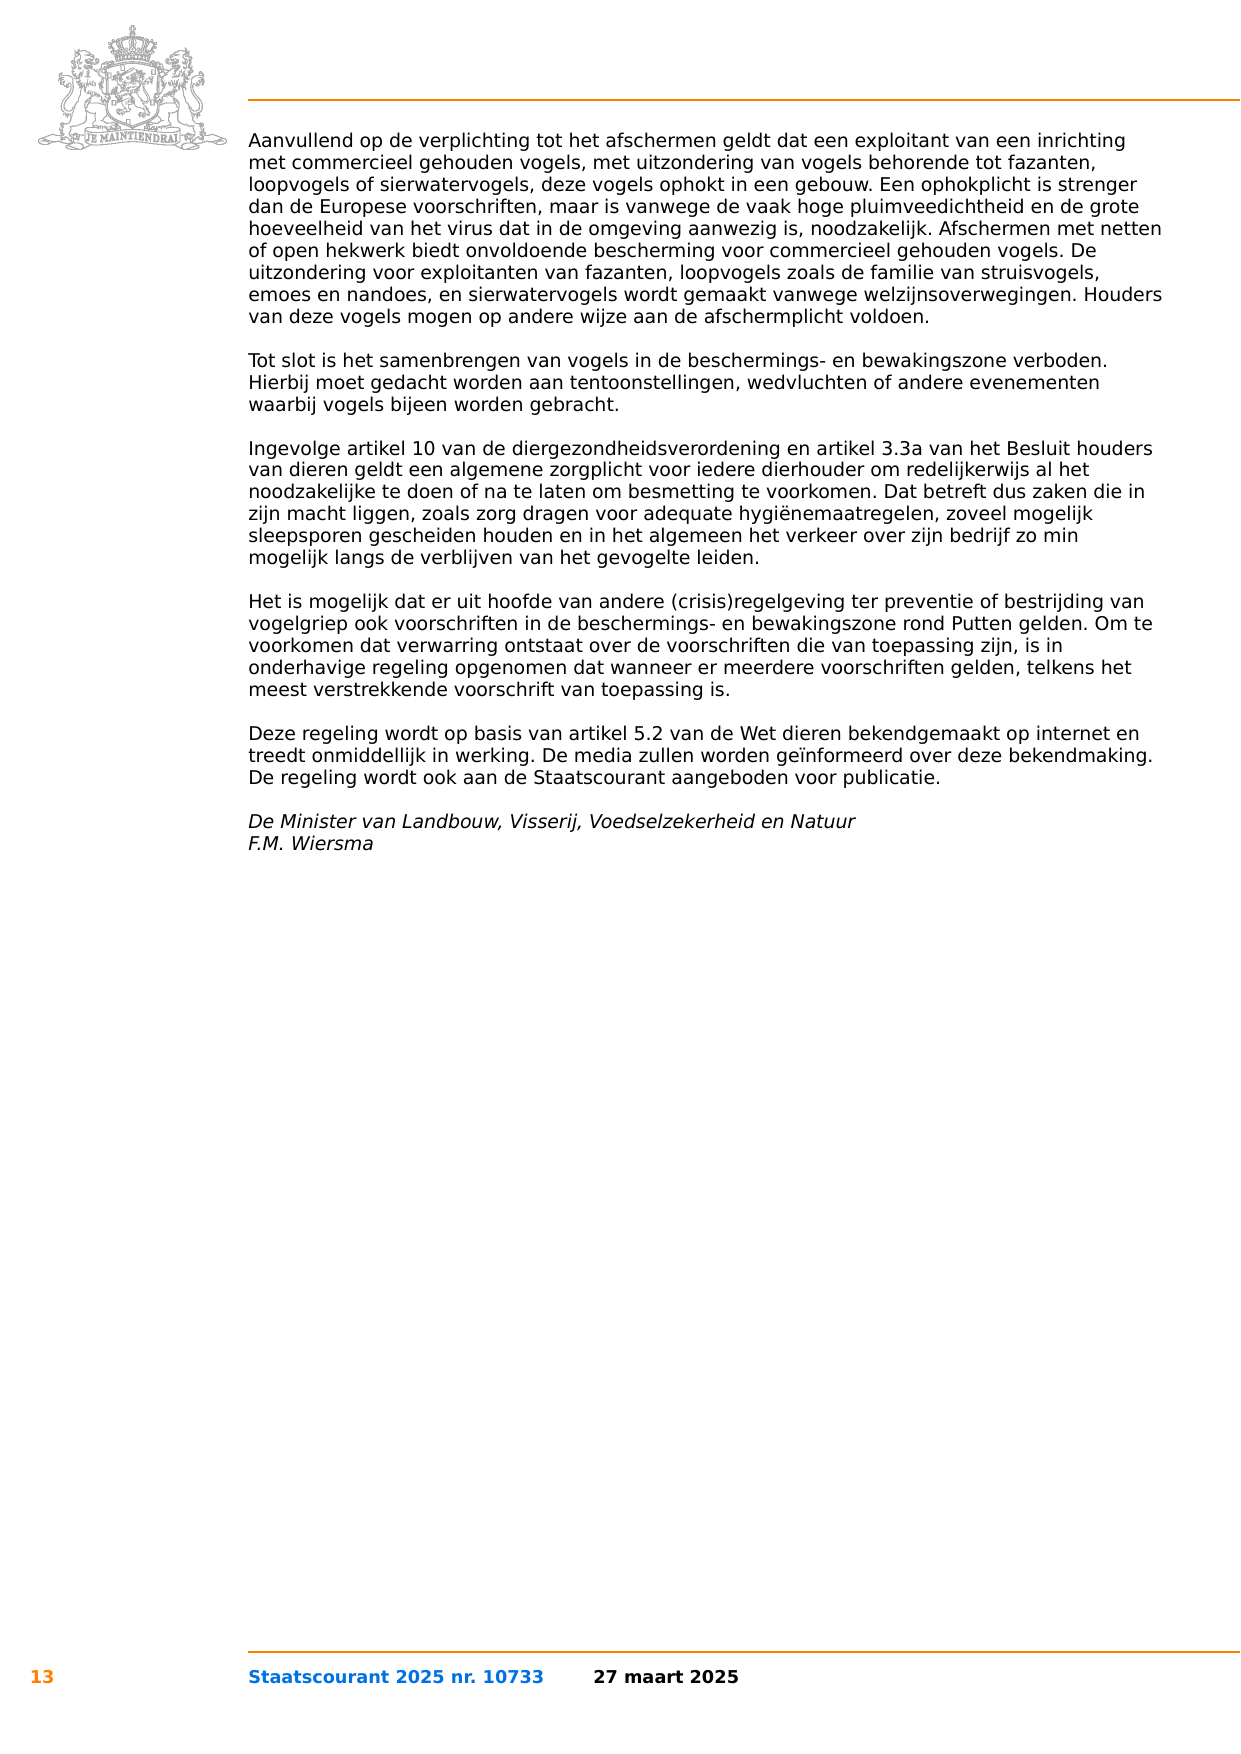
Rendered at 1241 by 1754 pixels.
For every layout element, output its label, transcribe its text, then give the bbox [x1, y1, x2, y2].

text De Minister van Landbouw, Visserij, Voedselzekerheid en Natuur F.M. Wiersma [248, 811, 1163, 855]
text Aanvullend op de verplichting tot het afschermen geldt dat een exploitant van een inrichting met commercieel gehouden vogels, met uitzondering van vogels behorende tot fazanten, loopvogels of sierwatervogels, deze vogels ophokt in een gebouw. Een ophokplicht is strenger dan de Europese voorschriften, maar is vanwege de vaak hoge pluimveedichtheid en de grote hoeveelheid van het virus dat in de omgeving aanwezig is, noodzakelijk. Afschermen met netten of open hekwerk biedt onvoldoende bescherming voor commercieel gehouden vogels. De uitzondering voor exploitanten van fazanten, loopvogels zoals de familie van struisvogels, emoes en nandoes, en sierwatervogels wordt gemaakt vanwege welzijnsoverwegingen. Houders van deze vogels mogen op andere wijze aan de afschermplicht voldoen. [248, 130, 1163, 328]
text Deze regeling wordt op basis van artikel 5.2 van de Wet dieren bekendgemaakt op internet en treedt onmiddellijk in werking. De media zullen worden geïnformeerd over deze bekendmaking. De regeling wordt ook aan de Staatscourant aangeboden voor publicatie. [248, 723, 1163, 789]
picture [38, 25, 227, 150]
text Tot slot is het samenbrengen van vogels in de beschermings- en bewakingszone verboden. Hierbij moet gedacht worden aan tentoonstellingen, wedvluchten of andere evenementen waarbij vogels bijeen worden gebracht. [248, 349, 1163, 416]
text Ingevolge artikel 10 van de diergezondheidsverordening en artikel 3.3a van het Besluit houders van dieren geldt een algemene zorgplicht voor iedere dierhouder om redelijkerwijs al het noodzakelijke te doen of na te laten om besmetting te voorkomen. Dat betreft dus zaken die in zijn macht liggen, zoals zorg dragen voor adequate hygiënemaatregelen, zoveel mogelijk sleepsporen gescheiden houden en in het algemeen het verkeer over zijn bedrijf zo min mogelijk langs de verblijven van het gevogelte leiden. [248, 437, 1163, 569]
text Het is mogelijk dat er uit hoofde van andere (crisis)regelgeving ter preventie of bestrijding van vogelgriep ook voorschriften in de beschermings- en bewakingszone rond Putten gelden. Om te voorkomen dat verwarring ontstaat over de voorschriften die van toepassing zijn, is in onderhavige regeling opgenomen dat wanneer er meerdere voorschriften gelden, telkens het meest verstrekkende voorschrift van toepassing is. [248, 591, 1163, 701]
